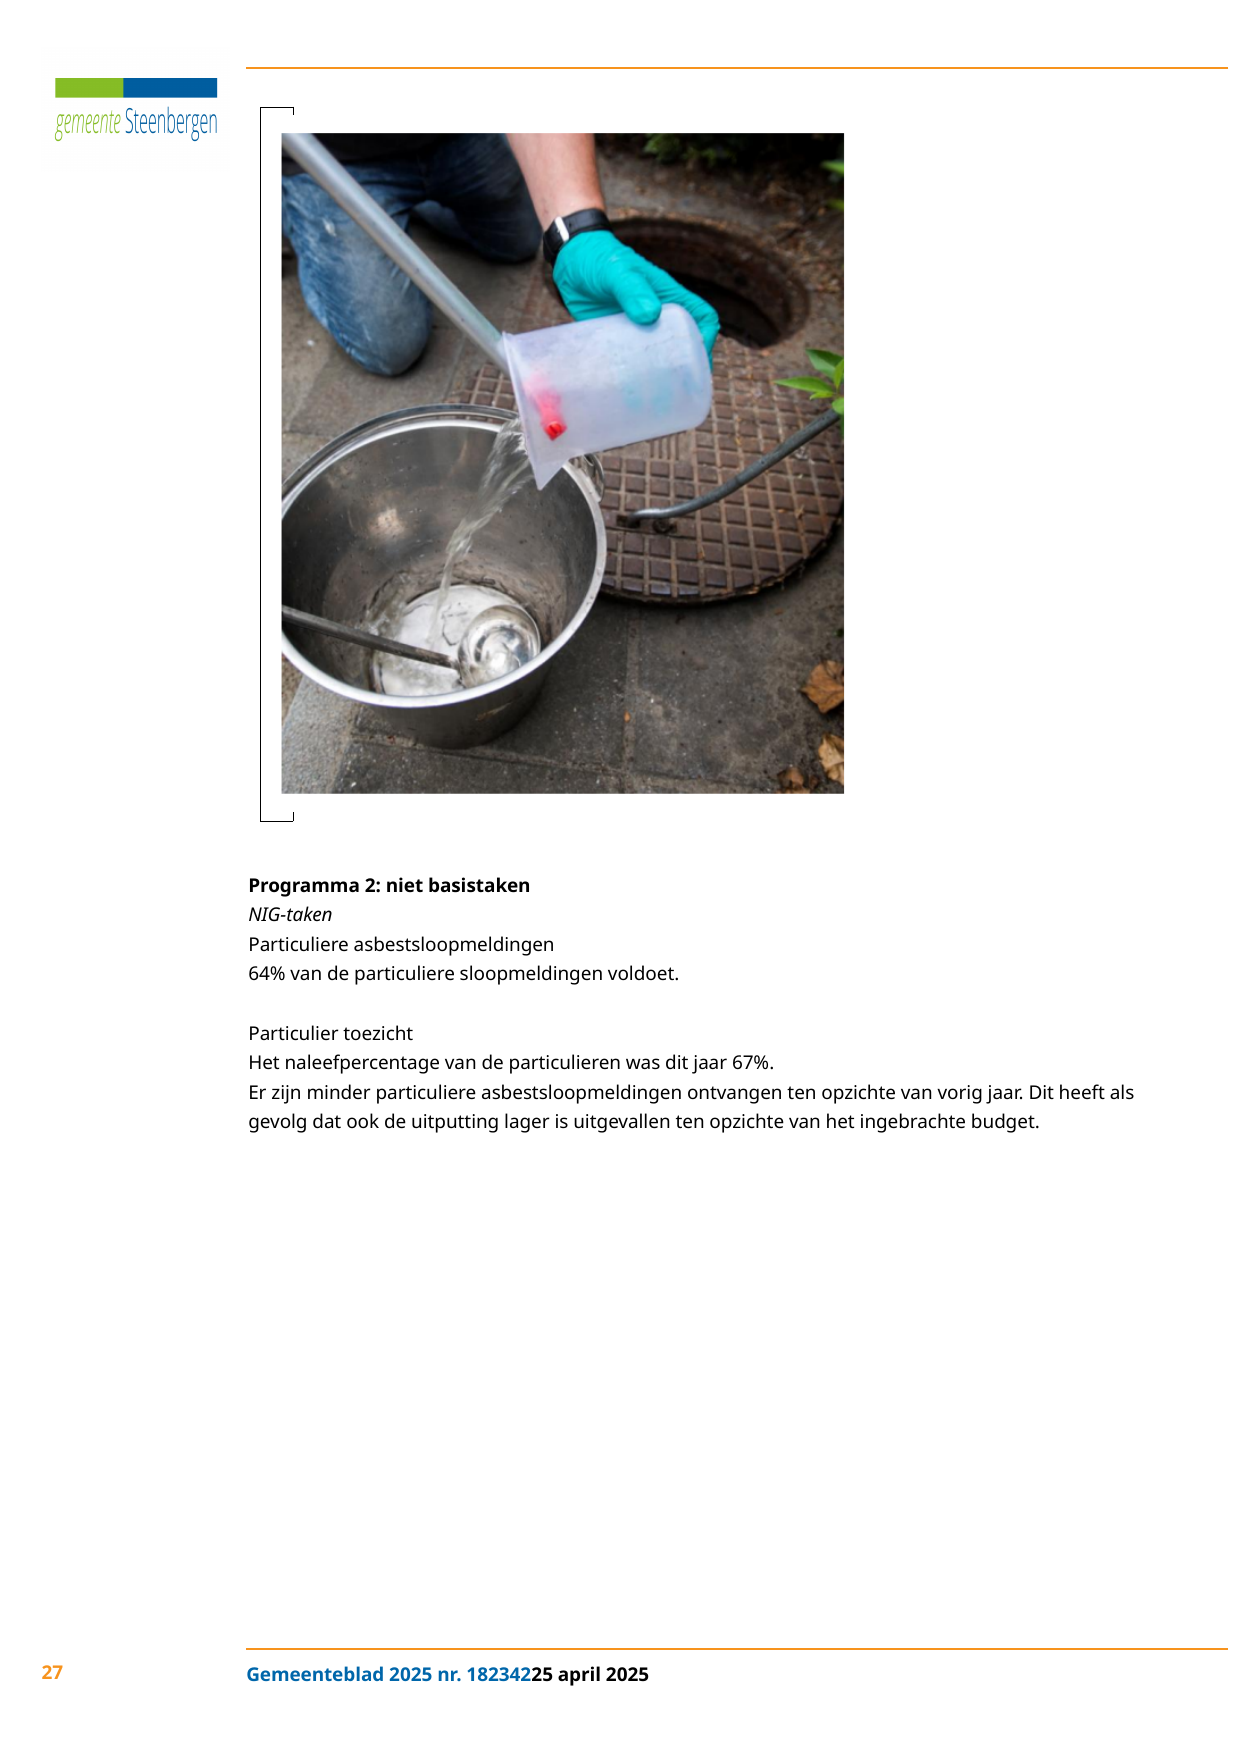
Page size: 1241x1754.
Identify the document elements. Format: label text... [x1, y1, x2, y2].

text Er zijn minder particuliere asbestsloopmeldingen ontvangen ten opzichte van vorig jaar. Dit heeft als gevolg dat ook de uitputting lager is uitgevallen ten opzichte van het ingebrachte budget. [248, 1079, 1152, 1134]
picture [41, 47, 231, 172]
picture [268, 115, 860, 812]
text Particuliere asbestsloopmeldingen [248, 931, 1152, 957]
text NIG-taken [248, 901, 1152, 927]
text 64% van de particuliere sloopmeldingen voldoet. [248, 961, 1152, 986]
text Programma 2: niet basistaken [248, 872, 1152, 897]
text Particulier toezicht [248, 1020, 1152, 1045]
text Het naleefpercentage van de particulieren was dit jaar 67%. [248, 1049, 1152, 1075]
